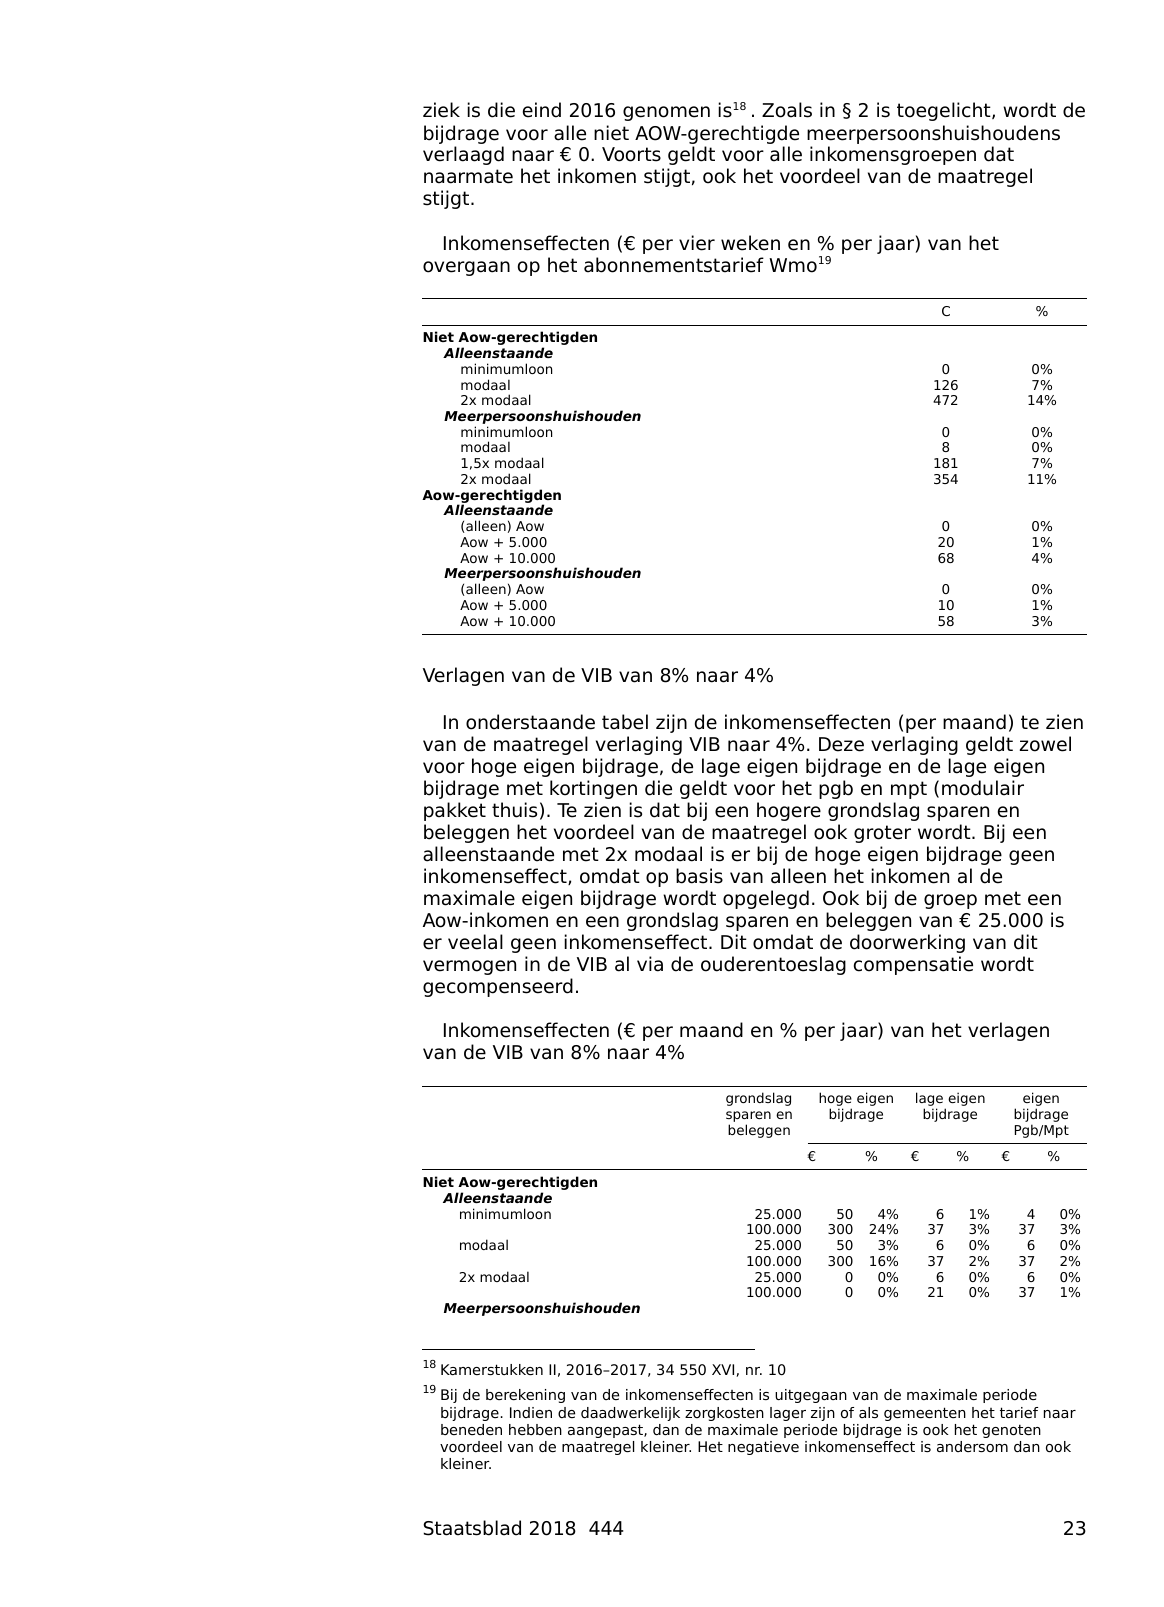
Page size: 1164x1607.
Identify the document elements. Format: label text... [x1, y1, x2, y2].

table_cell 2x modaal [454, 472, 894, 487]
table_cell 6 [905, 1269, 950, 1285]
table_cell 2x modaal [454, 393, 894, 409]
table_cell 0 [895, 425, 997, 440]
table_cell [997, 346, 1087, 362]
table_header % [997, 299, 1087, 324]
table_cell [422, 598, 438, 613]
table_cell Alleenstaande [438, 503, 894, 519]
table_cell [438, 393, 454, 409]
table_cell [1041, 1301, 1087, 1317]
table_cell 37 [905, 1222, 950, 1238]
table_cell [422, 613, 438, 634]
table_cell 8 [895, 440, 997, 456]
table_cell 37 [996, 1222, 1041, 1238]
table_cell [438, 535, 454, 550]
table_cell minimumloon [454, 362, 894, 377]
table_header lage eigen bijdrage [905, 1087, 996, 1143]
table_cell 4% [859, 1206, 904, 1222]
table_cell Meerpersoonshuishouden [438, 409, 894, 424]
table_cell [438, 550, 454, 566]
table_cell [859, 1170, 904, 1191]
table_cell Meerpersoonshuishouden [438, 1301, 710, 1317]
table_cell % [950, 1144, 996, 1169]
table_cell [453, 1285, 710, 1301]
table_cell [710, 1191, 807, 1206]
table_cell (alleen) Aow [454, 519, 894, 535]
table_cell [808, 1191, 859, 1206]
table_header hoge eigen bijdrage [808, 1087, 904, 1143]
table_header [422, 299, 894, 324]
table_cell [422, 1269, 437, 1285]
table_cell [997, 326, 1087, 346]
table_cell 1,5x modaal [454, 456, 894, 472]
table_cell [422, 566, 438, 582]
table_cell [422, 503, 438, 519]
table_cell [905, 1170, 950, 1191]
table_cell 58 [895, 613, 997, 634]
table_cell [438, 519, 454, 535]
table_cell 0 [895, 519, 997, 535]
table_cell [905, 1301, 950, 1317]
table_cell 0% [997, 440, 1087, 456]
table_cell 0 [808, 1269, 859, 1285]
table_cell 6 [996, 1238, 1041, 1254]
table_cell 50 [808, 1206, 859, 1222]
table_cell modaal [454, 378, 894, 393]
table_cell [808, 1170, 859, 1191]
table_cell 37 [905, 1254, 950, 1269]
table_cell [895, 503, 997, 519]
table_cell [422, 1222, 437, 1238]
table_cell 0% [997, 519, 1087, 535]
table_cell [438, 362, 454, 377]
table_cell 20 [895, 535, 997, 550]
table_cell [438, 456, 454, 472]
table_cell 6 [996, 1269, 1041, 1285]
table_cell [438, 582, 454, 598]
table_cell [422, 362, 438, 377]
table_cell [422, 393, 438, 409]
table_cell [808, 1301, 859, 1317]
table_cell [997, 566, 1087, 582]
table_cell Aow + 5.000 [454, 535, 894, 550]
table_cell Niet Aow-gerechtigden [422, 326, 894, 346]
table_cell 472 [895, 393, 997, 409]
table_cell 1% [1041, 1285, 1087, 1301]
table_header grondslag sparen en beleggen [710, 1087, 807, 1169]
table_cell [438, 1269, 453, 1285]
table_cell € [905, 1144, 950, 1169]
table_cell [996, 1191, 1041, 1206]
table_cell 50 [808, 1238, 859, 1254]
table_cell 181 [895, 456, 997, 472]
table_cell 11% [997, 472, 1087, 487]
table_cell [453, 1254, 710, 1269]
table_cell 2x modaal [453, 1269, 710, 1285]
table_cell [438, 1238, 453, 1254]
table_cell [453, 1222, 710, 1238]
table_cell Aow-gerechtigden [422, 488, 894, 503]
text Kamerstukken II, 2016–2017, 34 550 XVI, nr. 10 [422, 1358, 1087, 1380]
table_cell 300 [808, 1222, 859, 1238]
text Inkomenseffecten (€ per maand en % per jaar) van het verlagen van de VIB van 8% naar 4% [422, 1020, 1087, 1064]
table_cell 25.000 [710, 1206, 807, 1222]
table_cell [895, 409, 997, 424]
table_cell Aow + 5.000 [454, 598, 894, 613]
table_cell 21 [905, 1285, 950, 1301]
table_cell [997, 488, 1087, 503]
table_cell 1% [997, 598, 1087, 613]
table_cell [997, 503, 1087, 519]
table_cell [1041, 1191, 1087, 1206]
table_cell [422, 440, 438, 456]
table_cell 25.000 [710, 1269, 807, 1285]
table_cell [996, 1301, 1041, 1317]
table_cell 0% [1041, 1238, 1087, 1254]
table_cell [1041, 1170, 1087, 1191]
text Bij de berekening van de inkomenseffecten is uitgegaan van de maximale periode bijdrage. Indien de daadwerkelijk zorgkosten lager zijn of als gemeenten het tarief naar beneden hebben aangepast, dan de maximale periode bijdrage is ook het genoten voordeel van de maatregel kleiner. Het negatieve inkomenseffect is andersom dan ook kleiner. [422, 1383, 1087, 1473]
table_cell 7% [997, 378, 1087, 393]
table_cell [422, 1301, 437, 1317]
table_cell Meerpersoonshuishouden [438, 566, 894, 582]
table_cell 0% [1041, 1269, 1087, 1285]
text In onderstaande tabel zijn de inkomenseffecten (per maand) te zien van de maatregel verlaging VIB naar 4%. Deze verlaging geldt zowel voor hoge eigen bijdrage, de lage eigen bijdrage en de lage eigen bijdrage met kortingen die geldt voor het pgb en mpt (modulair pakket thuis). Te zien is dat bij een hogere grondslag sparen en beleggen het voordeel van de maatregel ook groter wordt. Bij een alleenstaande met 2x modaal is er bij de hoge eigen bijdrage geen inkomenseffect, omdat op basis van alleen het inkomen al de maximale eigen bijdrage wordt opgelegd. Ook bij de groep met een Aow-inkomen en een grondslag sparen en beleggen van € 25.000 is er veelal geen inkomenseffect. Dit omdat de doorwerking van dit vermogen in de VIB al via de ouderentoeslag compensatie wordt gecompenseerd. [422, 712, 1087, 997]
table_cell [422, 550, 438, 566]
table_cell 126 [895, 378, 997, 393]
table_cell 0 [808, 1285, 859, 1301]
table_cell 3% [997, 613, 1087, 634]
table_cell 3% [859, 1238, 904, 1254]
table_cell [422, 1254, 437, 1269]
table_cell 7% [997, 456, 1087, 472]
table_header C [895, 299, 997, 324]
table_cell 37 [996, 1285, 1041, 1301]
table_cell 0% [859, 1285, 904, 1301]
table_cell Aow + 10.000 [454, 550, 894, 566]
table_cell [422, 519, 438, 535]
table_cell [859, 1301, 904, 1317]
table_header eigen bijdrage Pgb/Mpt [996, 1087, 1087, 1143]
table_cell [422, 582, 438, 598]
table_cell 0% [997, 582, 1087, 598]
subtitle Verlagen van de VIB van 8% naar 4% [422, 665, 1087, 687]
table_cell € [808, 1144, 859, 1169]
table_cell [950, 1191, 996, 1206]
table_cell [950, 1170, 996, 1191]
table_header [422, 1087, 710, 1169]
table_cell [710, 1301, 807, 1317]
table_cell [422, 472, 438, 487]
table_cell [422, 425, 438, 440]
table_cell Alleenstaande [438, 1191, 710, 1206]
table_cell [859, 1191, 904, 1206]
table_cell 0 [895, 362, 997, 377]
table_cell 16% [859, 1254, 904, 1269]
table_cell minimumloon [454, 425, 894, 440]
table_cell 354 [895, 472, 997, 487]
text Inkomenseffecten (€ per vier weken en % per jaar) van het overgaan op het abonnementstarief Wmo [422, 232, 1087, 276]
table_cell 2% [1041, 1254, 1087, 1269]
table_cell 0% [997, 425, 1087, 440]
table_cell [895, 326, 997, 346]
table_cell 10 [895, 598, 997, 613]
table_cell [438, 425, 454, 440]
table_cell 3% [1041, 1222, 1087, 1238]
table_cell 0% [1041, 1206, 1087, 1222]
table_cell 0% [997, 362, 1087, 377]
table_cell 0% [950, 1269, 996, 1285]
table_cell [438, 472, 454, 487]
table_cell 6 [905, 1206, 950, 1222]
table_cell 37 [996, 1254, 1041, 1269]
table_cell [422, 409, 438, 424]
table_cell 0% [950, 1285, 996, 1301]
table_cell [438, 1254, 453, 1269]
table_cell 1% [950, 1206, 996, 1222]
table_cell % [1041, 1144, 1087, 1169]
table_cell 0% [950, 1238, 996, 1254]
table_cell [422, 1206, 437, 1222]
table_cell [422, 535, 438, 550]
table_cell [422, 378, 438, 393]
table_cell modaal [454, 440, 894, 456]
table_cell [422, 1238, 437, 1254]
text ziek is die eind 2016 genomen is. Zoals in § 2 is toegelicht, wordt de bijdrage voor alle niet AOW-gerechtigde meerpersoonshuishoudens verlaagd naar € 0. Voorts geldt voor alle inkomensgroepen dat naarmate het inkomen stijgt, ook het voordeel van de maatregel stijgt. [422, 100, 1087, 210]
table_cell [422, 1285, 437, 1301]
table_cell Niet Aow-gerechtigden [422, 1170, 710, 1191]
table_cell 24% [859, 1222, 904, 1238]
table_cell 14% [997, 393, 1087, 409]
table_cell [422, 346, 438, 362]
table_cell (alleen) Aow [454, 582, 894, 598]
table_cell 1% [997, 535, 1087, 550]
table_cell [950, 1301, 996, 1317]
table_cell 2% [950, 1254, 996, 1269]
table_cell 4% [997, 550, 1087, 566]
table_cell 4 [996, 1206, 1041, 1222]
table_cell Aow + 10.000 [454, 613, 894, 634]
table_cell 0% [859, 1269, 904, 1285]
table_cell [996, 1170, 1041, 1191]
table_cell [422, 456, 438, 472]
table_cell [438, 598, 454, 613]
table_cell [438, 440, 454, 456]
table_cell 100.000 [710, 1222, 807, 1238]
table_cell [438, 1206, 453, 1222]
table_cell [438, 1285, 453, 1301]
table_cell 6 [905, 1238, 950, 1254]
table_cell % [859, 1144, 904, 1169]
table_cell Alleenstaande [438, 346, 894, 362]
table_cell modaal [453, 1238, 710, 1254]
table_cell [997, 409, 1087, 424]
table_cell 100.000 [710, 1254, 807, 1269]
table_cell 3% [950, 1222, 996, 1238]
table_cell minimumloon [453, 1206, 710, 1222]
table_cell 25.000 [710, 1238, 807, 1254]
table_cell [710, 1170, 807, 1191]
table_cell 0 [895, 582, 997, 598]
table_cell [438, 1222, 453, 1238]
table_cell [438, 378, 454, 393]
table_cell [422, 1191, 437, 1206]
table_cell [895, 488, 997, 503]
table_cell 68 [895, 550, 997, 566]
table_cell [905, 1191, 950, 1206]
table_cell 100.000 [710, 1285, 807, 1301]
table_cell € [996, 1144, 1041, 1169]
table_cell [895, 346, 997, 362]
table_cell [895, 566, 997, 582]
table_cell 300 [808, 1254, 859, 1269]
table_cell [438, 613, 454, 634]
